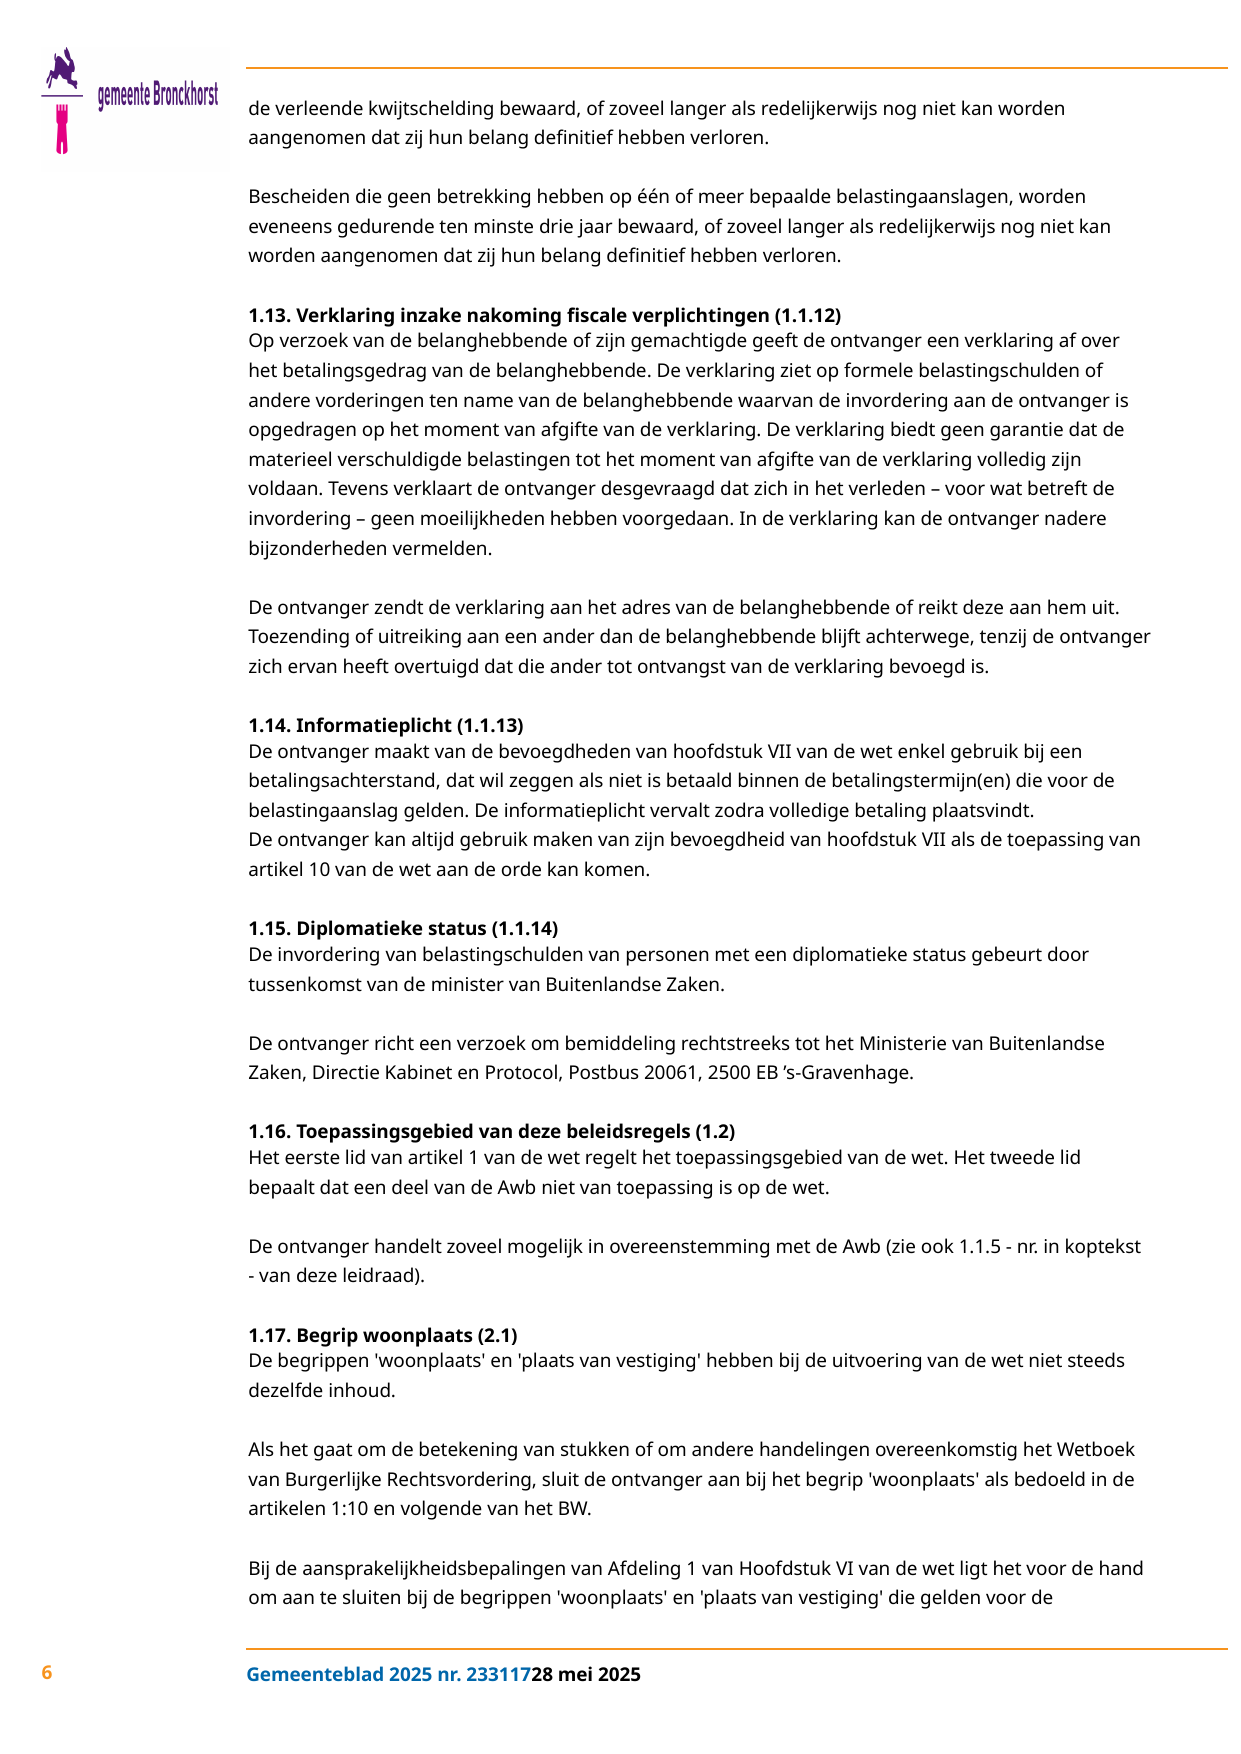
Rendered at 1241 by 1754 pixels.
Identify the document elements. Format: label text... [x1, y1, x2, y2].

picture [41, 47, 231, 172]
text Het eerste lid van artikel 1 van de wet regelt het toepassingsgebied van de wet. Het tweede lid bepaalt dat een deel van de Awb niet van toepassing is op de wet. [248, 1144, 1152, 1200]
text 1.15. Diplomatieke status (1.1.14) [248, 915, 1152, 941]
text de verleende kwijtschelding bewaard, of zoveel langer als redelijkerwijs nog niet kan worden aangenomen dat zij hun belang definitief hebben verloren. [248, 95, 1152, 150]
text De begrippen 'woonplaats' en 'plaats van vestiging' hebben bij de uitvoering van de wet niet steeds dezelfde inhoud. [248, 1348, 1152, 1403]
text De ontvanger kan altijd gebruik maken van zijn bevoegdheid van hoofdstuk VII als de toepassing van artikel 10 van de wet aan de orde kan komen. [248, 827, 1152, 882]
text Als het gaat om de betekening van stukken of om andere handelingen overeenkomstig het Wetboek van Burgerlijke Rechtsvordering, sluit de ontvanger aan bij het begrip 'woonplaats' als bedoeld in de artikelen 1:10 en volgende van het BW. [248, 1436, 1152, 1521]
text 1.13. Verklaring inzake nakoming fiscale verplichtingen (1.1.12) [248, 302, 1152, 328]
text 1.17. Begrip woonplaats (2.1) [248, 1322, 1152, 1348]
text Bescheiden die geen betrekking hebben op één of meer bepaalde belastingaanslagen, worden eveneens gedurende ten minste drie jaar bewaard, of zoveel langer als redelijkerwijs nog niet kan worden aangenomen dat zij hun belang definitief hebben verloren. [248, 183, 1152, 268]
text Bij de aansprakelijkheidsbepalingen van Afdeling 1 van Hoofdstuk VI van de wet ligt het voor de hand om aan te sluiten bij de begrippen 'woonplaats' en 'plaats van vestiging' die gelden voor de [248, 1555, 1152, 1610]
text De ontvanger richt een verzoek om bemiddeling rechtstreeks tot het Ministerie van Buitenlandse Zaken, Directie Kabinet en Protocol, Postbus 20061, 2500 EB ’s-Gravenhage. [248, 1030, 1152, 1085]
text De ontvanger zendt de verklaring aan het adres van de belanghebbende of reikt deze aan hem uit. Toezending of uitreiking aan een ander dan de belanghebbende blijft achterwege, tenzij de ontvanger zich ervan heeft overtuigd dat die ander tot ontvangst van de verklaring bevoegd is. [248, 594, 1152, 679]
text Op verzoek van de belanghebbende of zijn gemachtigde geeft de ontvanger een verklaring af over het betalingsgedrag van de belanghebbende. De verklaring ziet op formele belastingschulden of andere vorderingen ten name van de belanghebbende waarvan de invordering aan de ontvanger is opgedragen op het moment van afgifte van de verklaring. De verklaring biedt geen garantie dat de materieel verschuldigde belastingen tot het moment van afgifte van de verklaring volledig zijn voldaan. Tevens verklaart de ontvanger desgevraagd dat zich in het verleden – voor wat betreft de invordering – geen moeilijkheden hebben voorgedaan. In de verklaring kan de ontvanger nadere bijzonderheden vermelden. [248, 328, 1152, 560]
text De ontvanger handelt zoveel mogelijk in overeenstemming met de Awb (zie ook 1.1.5 - nr. in koptekst - van deze leidraad). [248, 1233, 1152, 1288]
text De ontvanger maakt van de bevoegdheden van hoofdstuk VII van de wet enkel gebruik bij een betalingsachterstand, dat wil zeggen als niet is betaald binnen de betalingstermijn(en) die voor de belastingaanslag gelden. De informatieplicht vervalt zodra volledige betaling plaatsvindt. [248, 738, 1152, 823]
text 1.16. Toepassingsgebied van deze beleidsregels (1.2) [248, 1119, 1152, 1144]
text De invordering van belastingschulden van personen met een diplomatieke status gebeurt door tussenkomst van de minister van Buitenlandse Zaken. [248, 941, 1152, 996]
text 1.14. Informatieplicht (1.1.13) [248, 712, 1152, 738]
